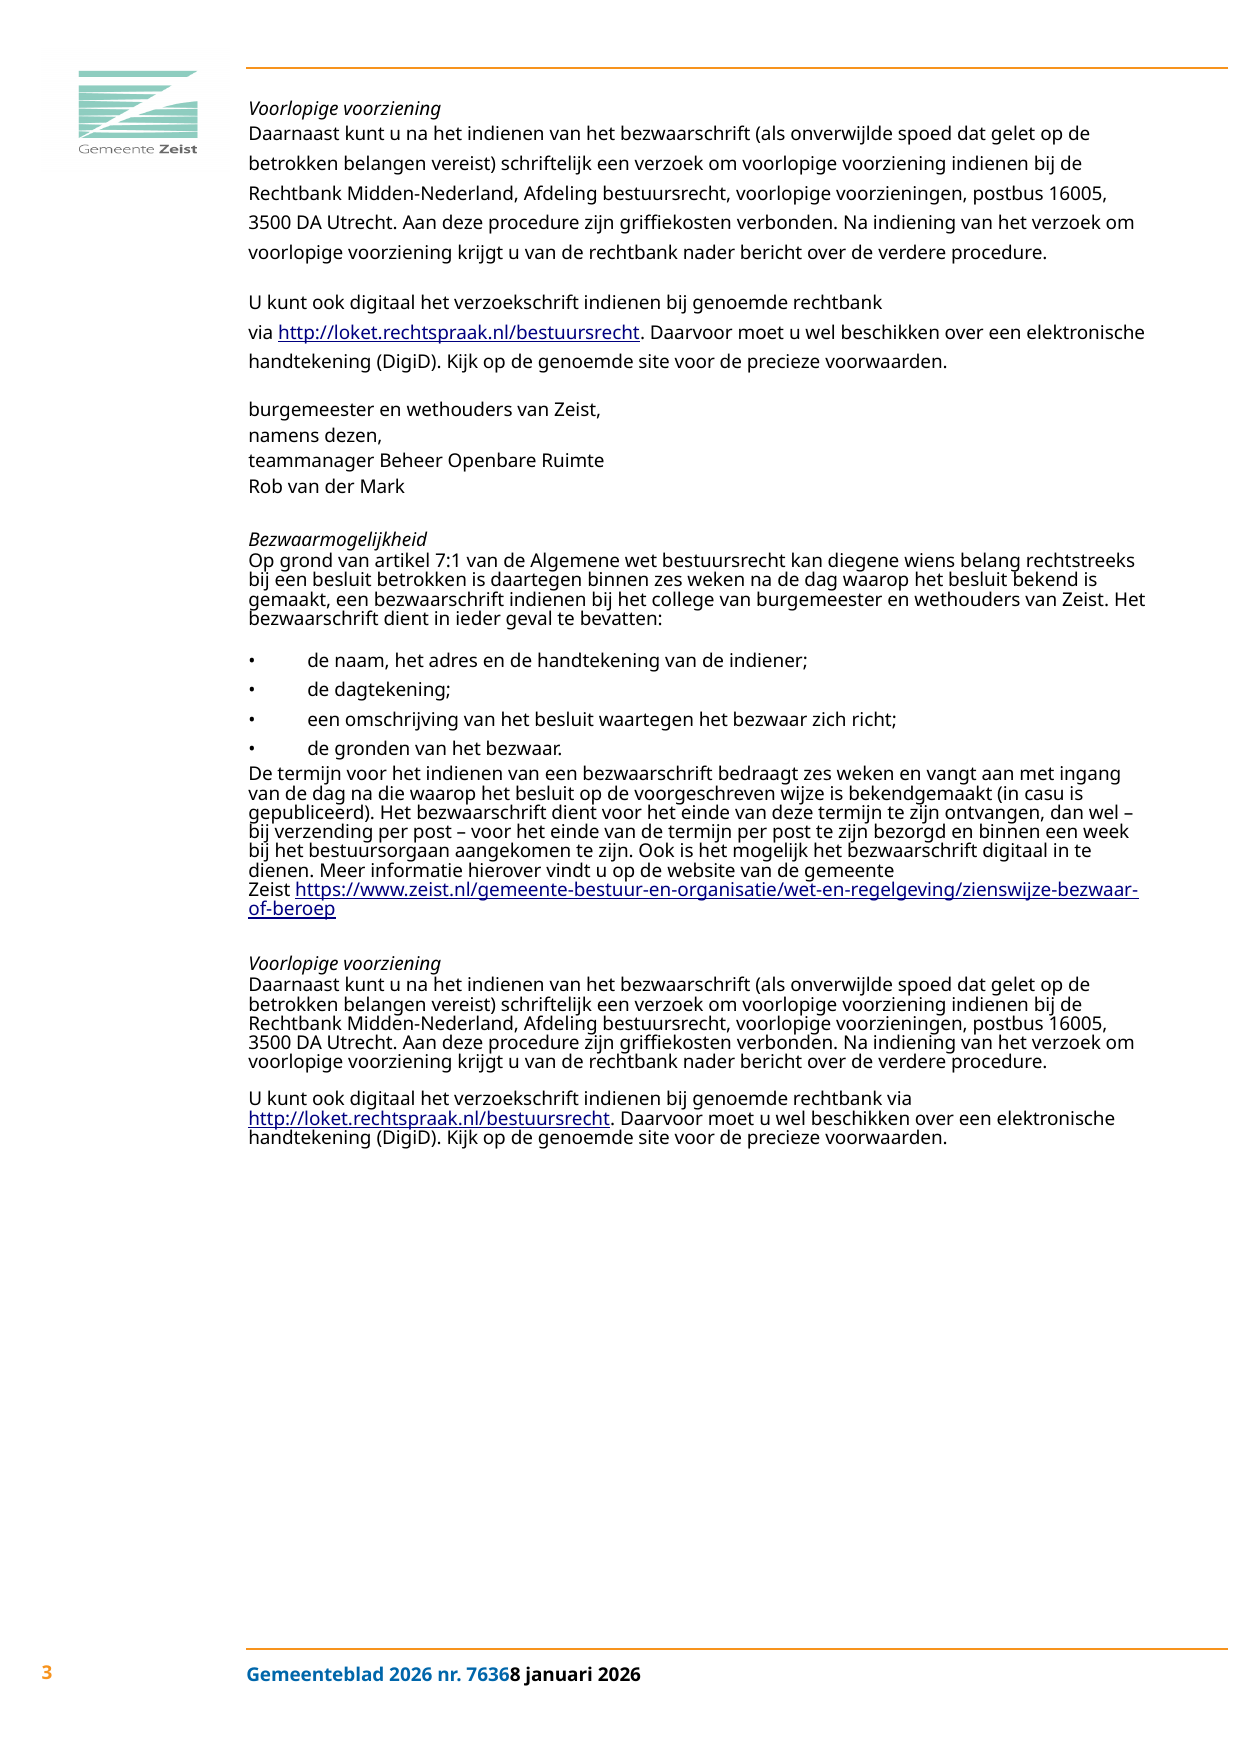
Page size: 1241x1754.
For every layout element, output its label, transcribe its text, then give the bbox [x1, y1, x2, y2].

text Voorlopige voorziening [248, 951, 1152, 976]
text Voorlopige voorziening [248, 95, 1152, 121]
text Daarnaast kunt u na het indienen van het bezwaarschrift (als onverwijlde spoed dat gelet op de betrokken belangen vereist) schriftelijk een verzoek om voorlopige voorziening indienen bij de Rechtbank Midden-Nederland, Afdeling bestuursrecht, voorlopige voorzieningen, postbus 16005, 3500 DA Utrecht. Aan deze procedure zijn griffiekosten verbonden. Na indiening van het verzoek om voorlopige voorziening krijgt u van de rechtbank nader bericht over de verdere procedure. [248, 121, 1152, 264]
text burgemeester en wethouders van Zeist, [248, 396, 1152, 422]
text Op grond van artikel 7:1 van de Algemene wet bestuursrecht kan diegene wiens belang rechtstreeks bij een besluit betrokken is daartegen binnen zes weken na de dag waarop het besluit bekend is gemaakt, een bezwaarschrift indienen bij het college van burgemeester en wethouders van Zeist. Het bezwaarschrift dient in ieder geval te bevatten: [248, 552, 1152, 629]
text U kunt ook digitaal het verzoekschrift indienen bij genoemde rechtbank via http://loket.rechtspraak.nl/bestuursrecht. Daarvoor moet u wel beschikken over een elektronische handtekening (DigiD). Kijk op de genoemde site voor de precieze voorwaarden. [248, 1090, 1152, 1148]
text U kunt ook digitaal het verzoekschrift indienen bij genoemde rechtbank via http://loket.rechtspraak.nl/bestuursrecht. Daarvoor moet u wel beschikken over een elektronische handtekening (DigiD). Kijk op de genoemde site voor de precieze voorwaarden. [248, 289, 1152, 374]
text Rob van der Mark [248, 473, 1152, 499]
list de dagtekening; [248, 676, 1152, 702]
text Bezwaarmogelijkheid [248, 526, 1152, 552]
text De termijn voor het indienen van een bezwaarschrift bedraagt zes weken en vangt aan met ingang van de dag na die waarop het besluit op de voorgeschreven wijze is bekendgemaakt (in casu is gepubliceerd). Het bezwaarschrift dient voor het einde van deze termijn te zijn ontvangen, dan wel – bij verzending per post – voor het einde van de termijn per post te zijn bezorgd en binnen een week bij het bestuursorgaan aangekomen te zijn. Ook is het mogelijk het bezwaarschrift digitaal in te dienen. Meer informatie hierover vindt u op de website van de gemeente Zeist https://www.zeist.nl/gemeente-bestuur-en-organisatie/wet-en-regelgeving/zienswijze-bezwaar-of-beroep [248, 765, 1152, 919]
picture [41, 47, 231, 172]
text teammanager Beheer Openbare Ruimte [248, 448, 1152, 473]
list een omschrijving van het besluit waartegen het bezwaar zich richt; [248, 706, 1152, 732]
list de naam, het adres en de handtekening van de indiener; [248, 647, 1152, 673]
text Daarnaast kunt u na het indienen van het bezwaarschrift (als onverwijlde spoed dat gelet op de betrokken belangen vereist) schriftelijk een verzoek om voorlopige voorziening indienen bij de Rechtbank Midden-Nederland, Afdeling bestuursrecht, voorlopige voorzieningen, postbus 16005, 3500 DA Utrecht. Aan deze procedure zijn griffiekosten verbonden. Na indiening van het verzoek om voorlopige voorziening krijgt u van de rechtbank nader bericht over de verdere procedure. [248, 976, 1152, 1073]
text namens dezen, [248, 422, 1152, 448]
list de gronden van het bezwaar. [248, 736, 1152, 761]
